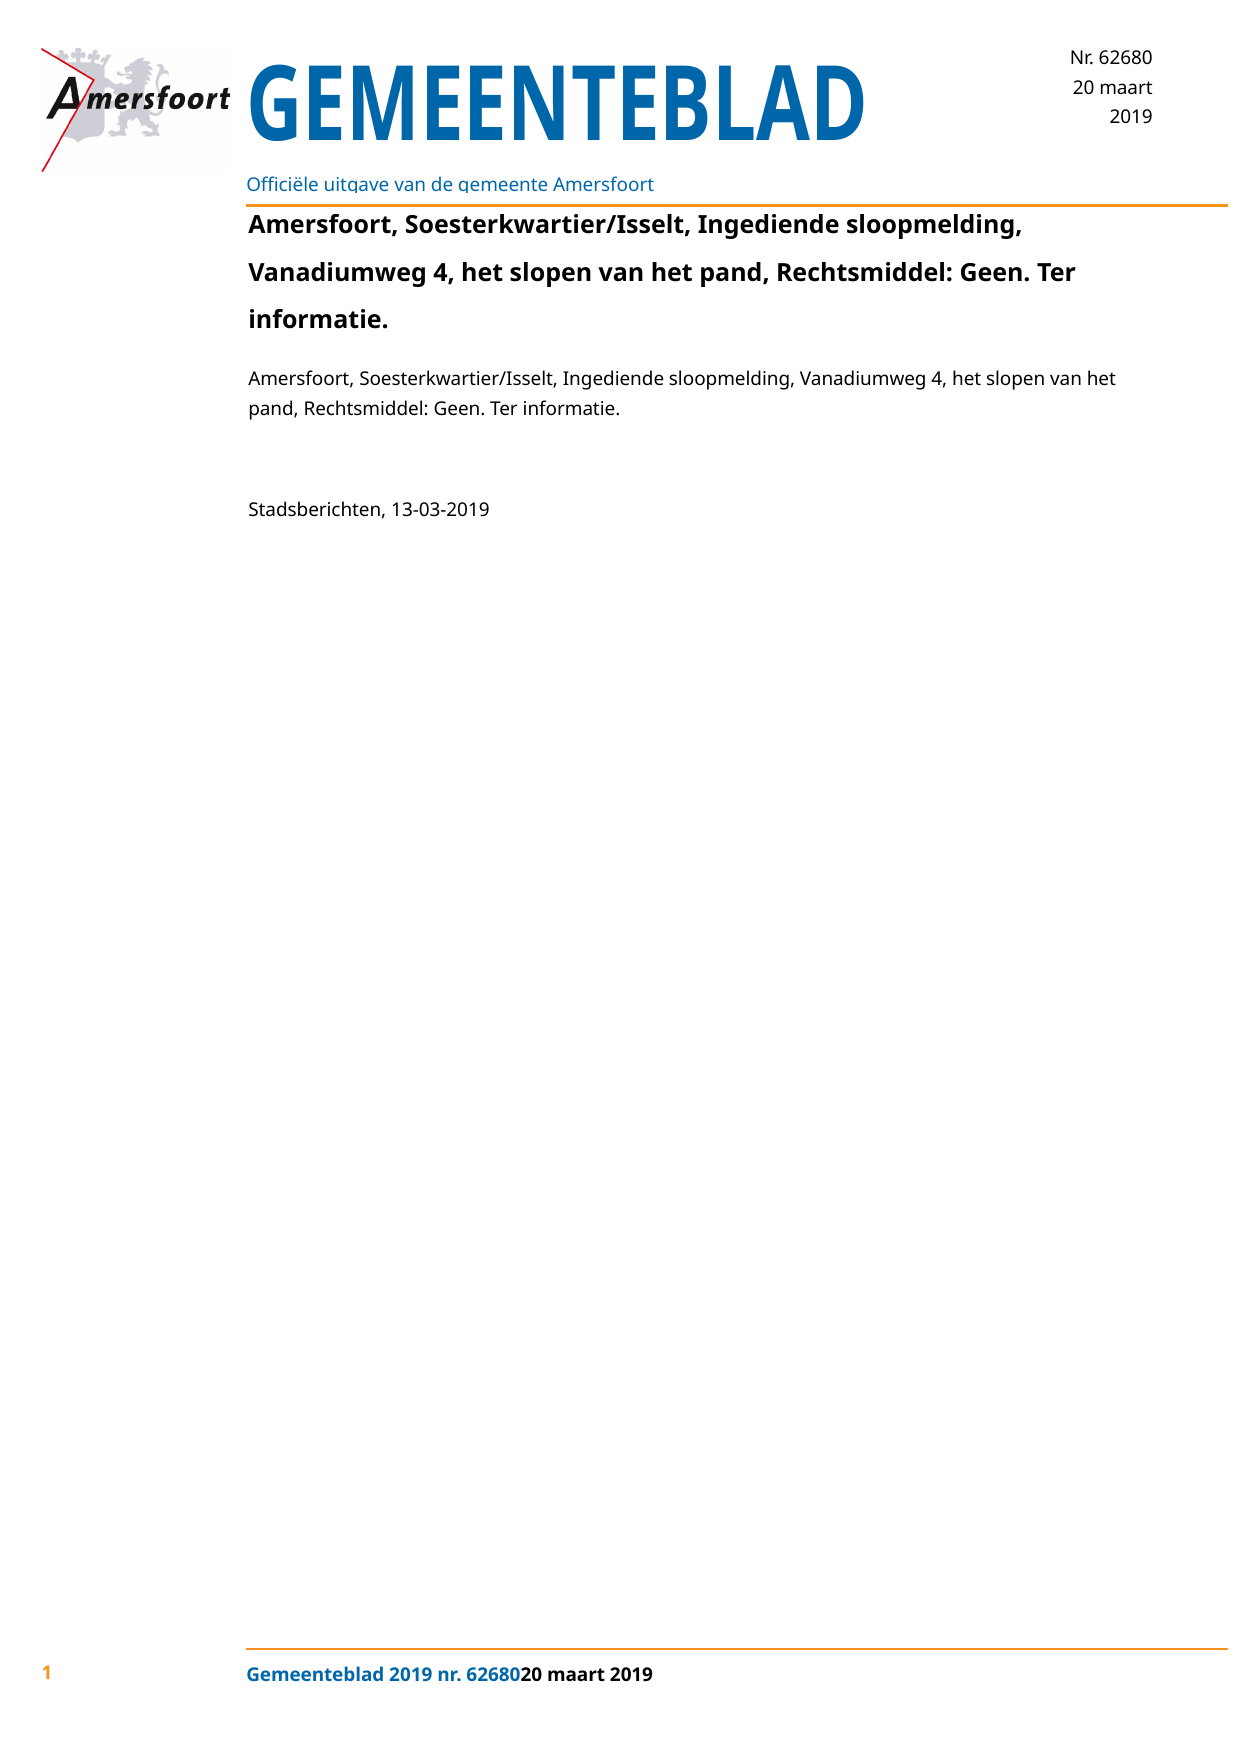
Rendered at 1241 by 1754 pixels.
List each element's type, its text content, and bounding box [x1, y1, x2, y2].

text Amersfoort, Soesterkwartier/Isselt, Ingediende sloopmelding, Vanadiumweg 4, het slopen van het pand, Rechtsmiddel: Geen. Ter informatie. [248, 207, 1152, 336]
text Stadsberichten, 13-03-2019 [248, 496, 1152, 522]
text Amersfoort, Soesterkwartier/Isselt, Ingediende sloopmelding, Vanadiumweg 4, het slopen van het pand, Rechtsmiddel: Geen. Ter informatie. [248, 366, 1152, 421]
picture [41, 47, 231, 172]
